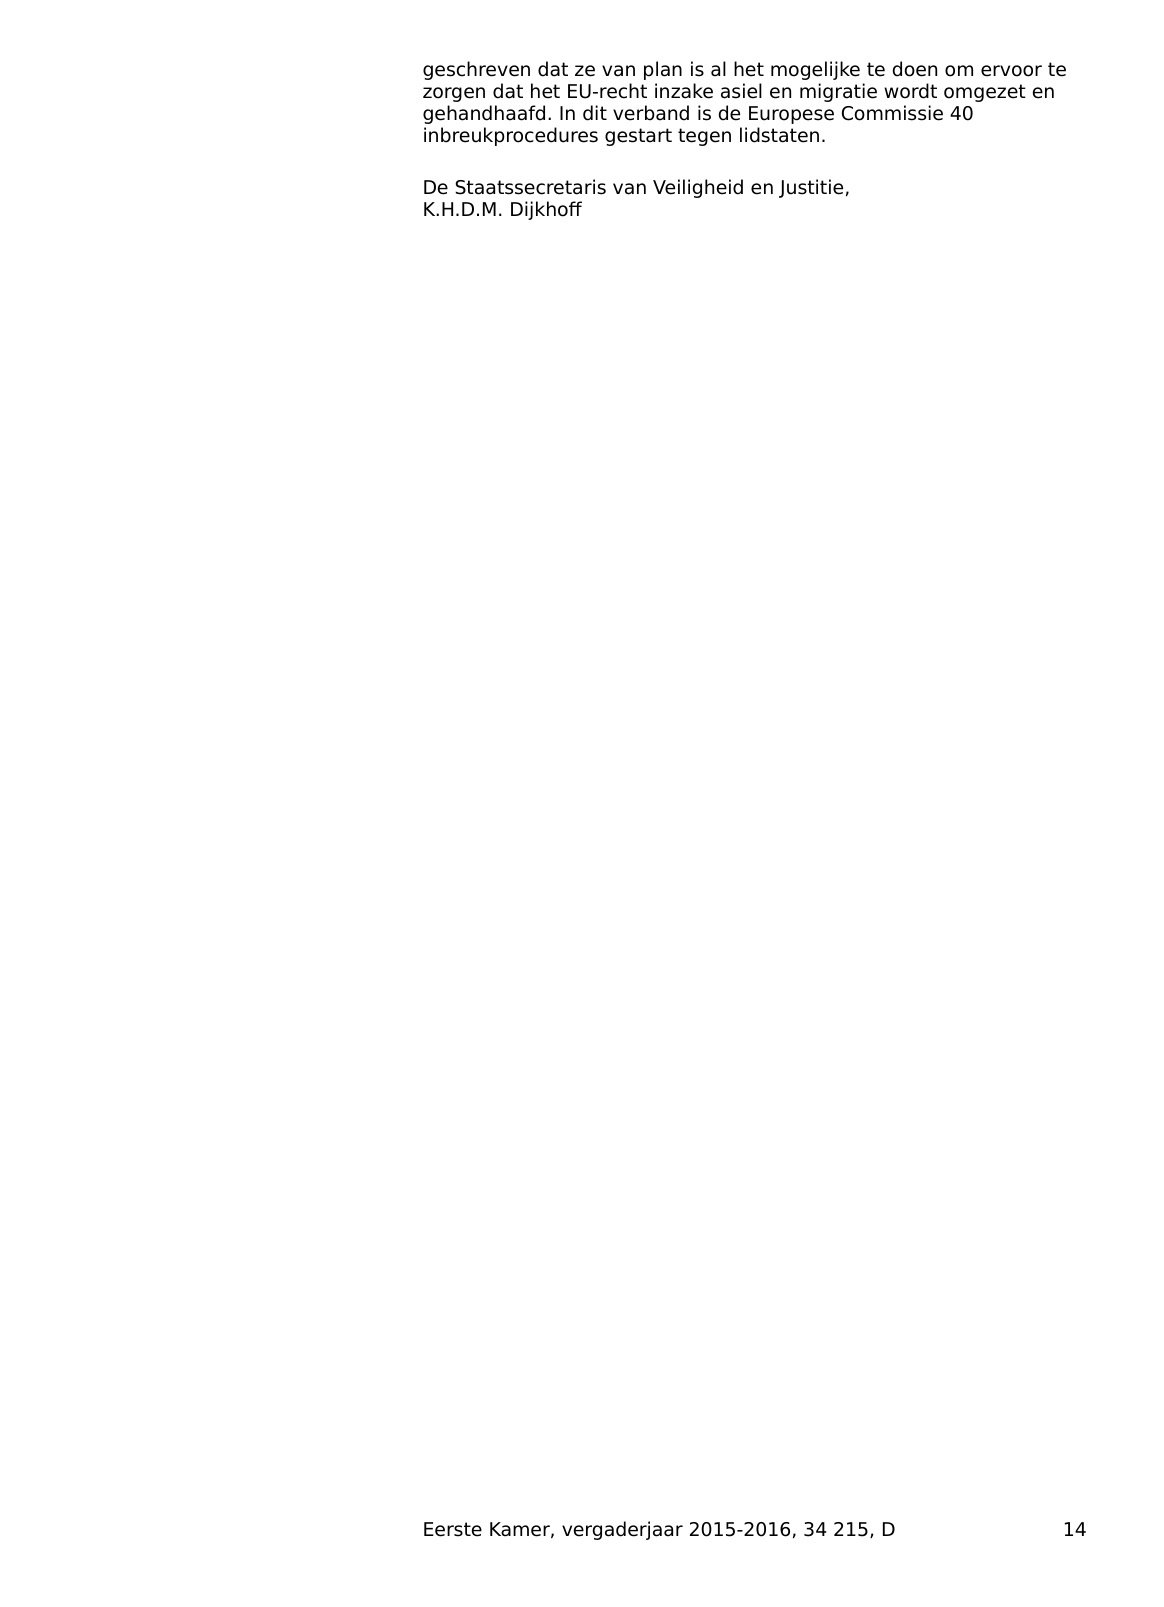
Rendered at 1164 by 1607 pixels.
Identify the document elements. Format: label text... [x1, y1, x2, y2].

text geschreven dat ze van plan is al het mogelijke te doen om ervoor te zorgen dat het EU-recht inzake asiel en migratie wordt omgezet en gehandhaafd. In dit verband is de Europese Commissie 40 inbreukprocedures gestart tegen lidstaten. [422, 59, 1087, 147]
text De Staatssecretaris van Veiligheid en Justitie, K.H.D.M. Dijkhoff [422, 177, 1087, 221]
